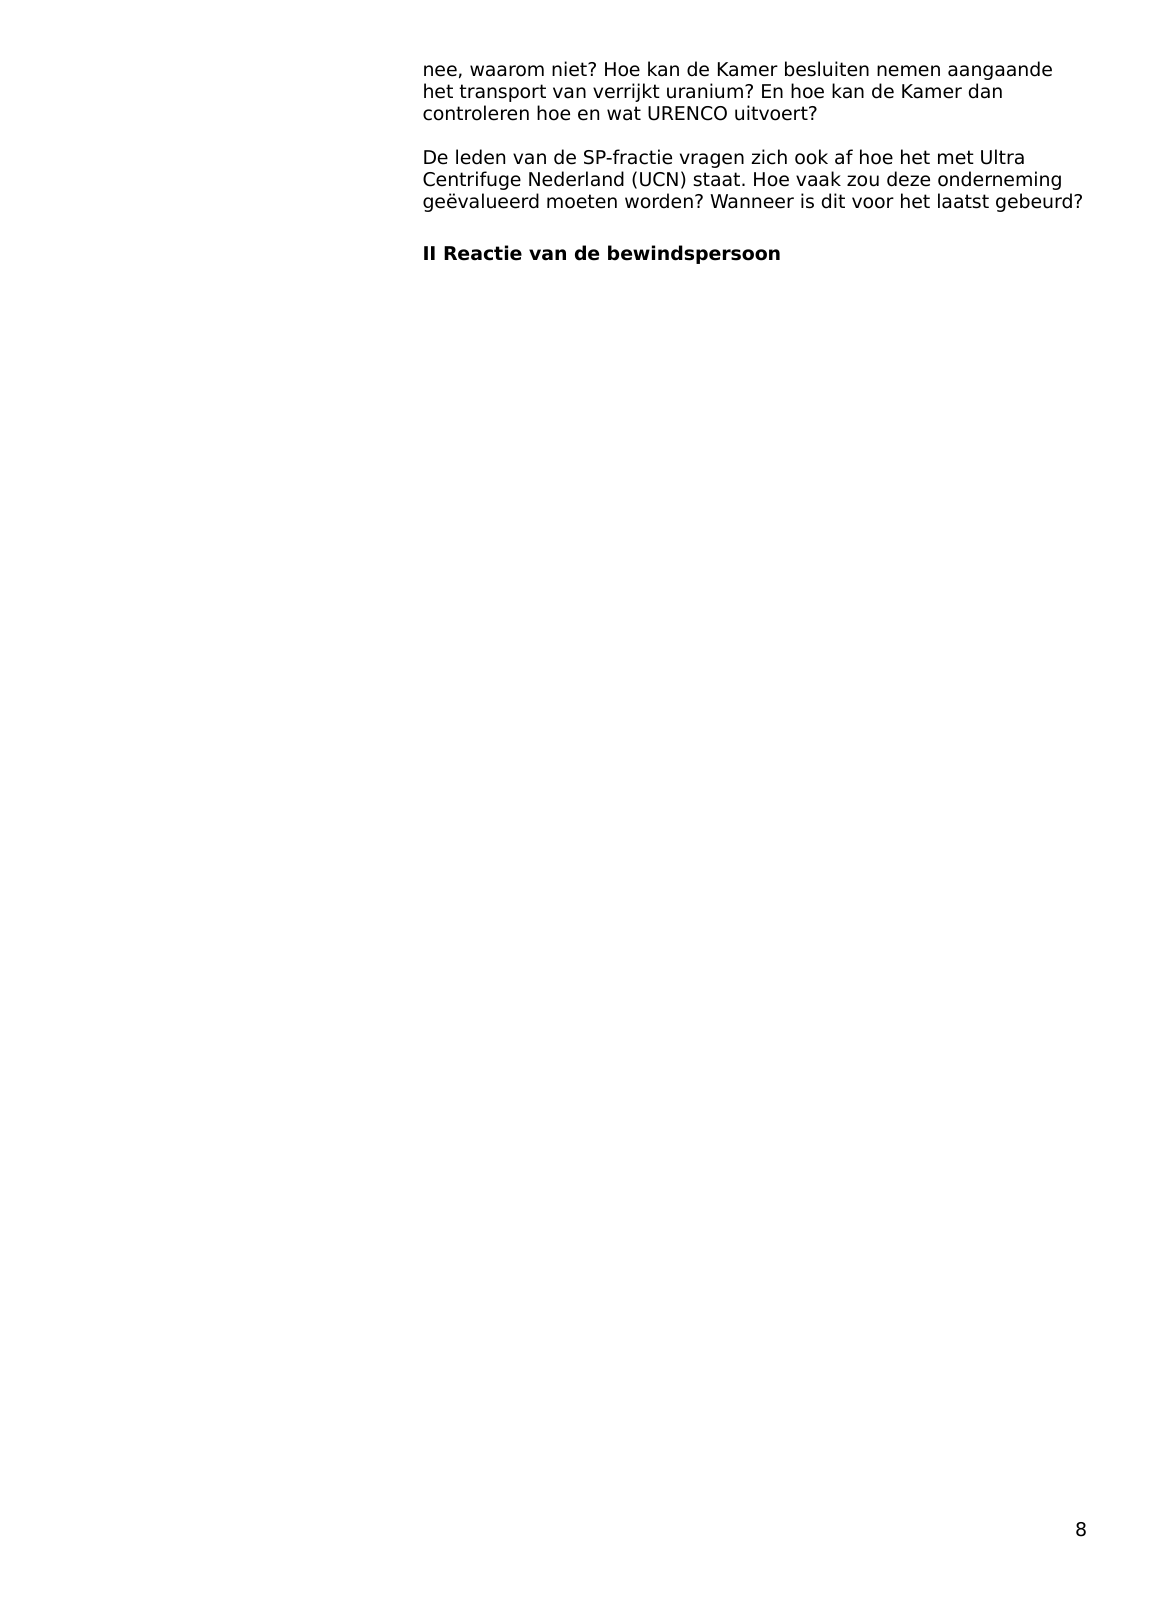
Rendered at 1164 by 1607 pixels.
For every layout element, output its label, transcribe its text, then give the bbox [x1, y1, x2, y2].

subtitle II Reactie van de bewindspersoon [422, 243, 1087, 265]
text De leden van de SP-fractie vragen zich ook af hoe het met Ultra Centrifuge Nederland (UCN) staat. Hoe vaak zou deze onderneming geëvalueerd moeten worden? Wanneer is dit voor het laatst gebeurd? [422, 147, 1087, 213]
text nee, waarom niet? Hoe kan de Kamer besluiten nemen aangaande het transport van verrijkt uranium? En hoe kan de Kamer dan controleren hoe en wat URENCO uitvoert? [422, 59, 1087, 125]
